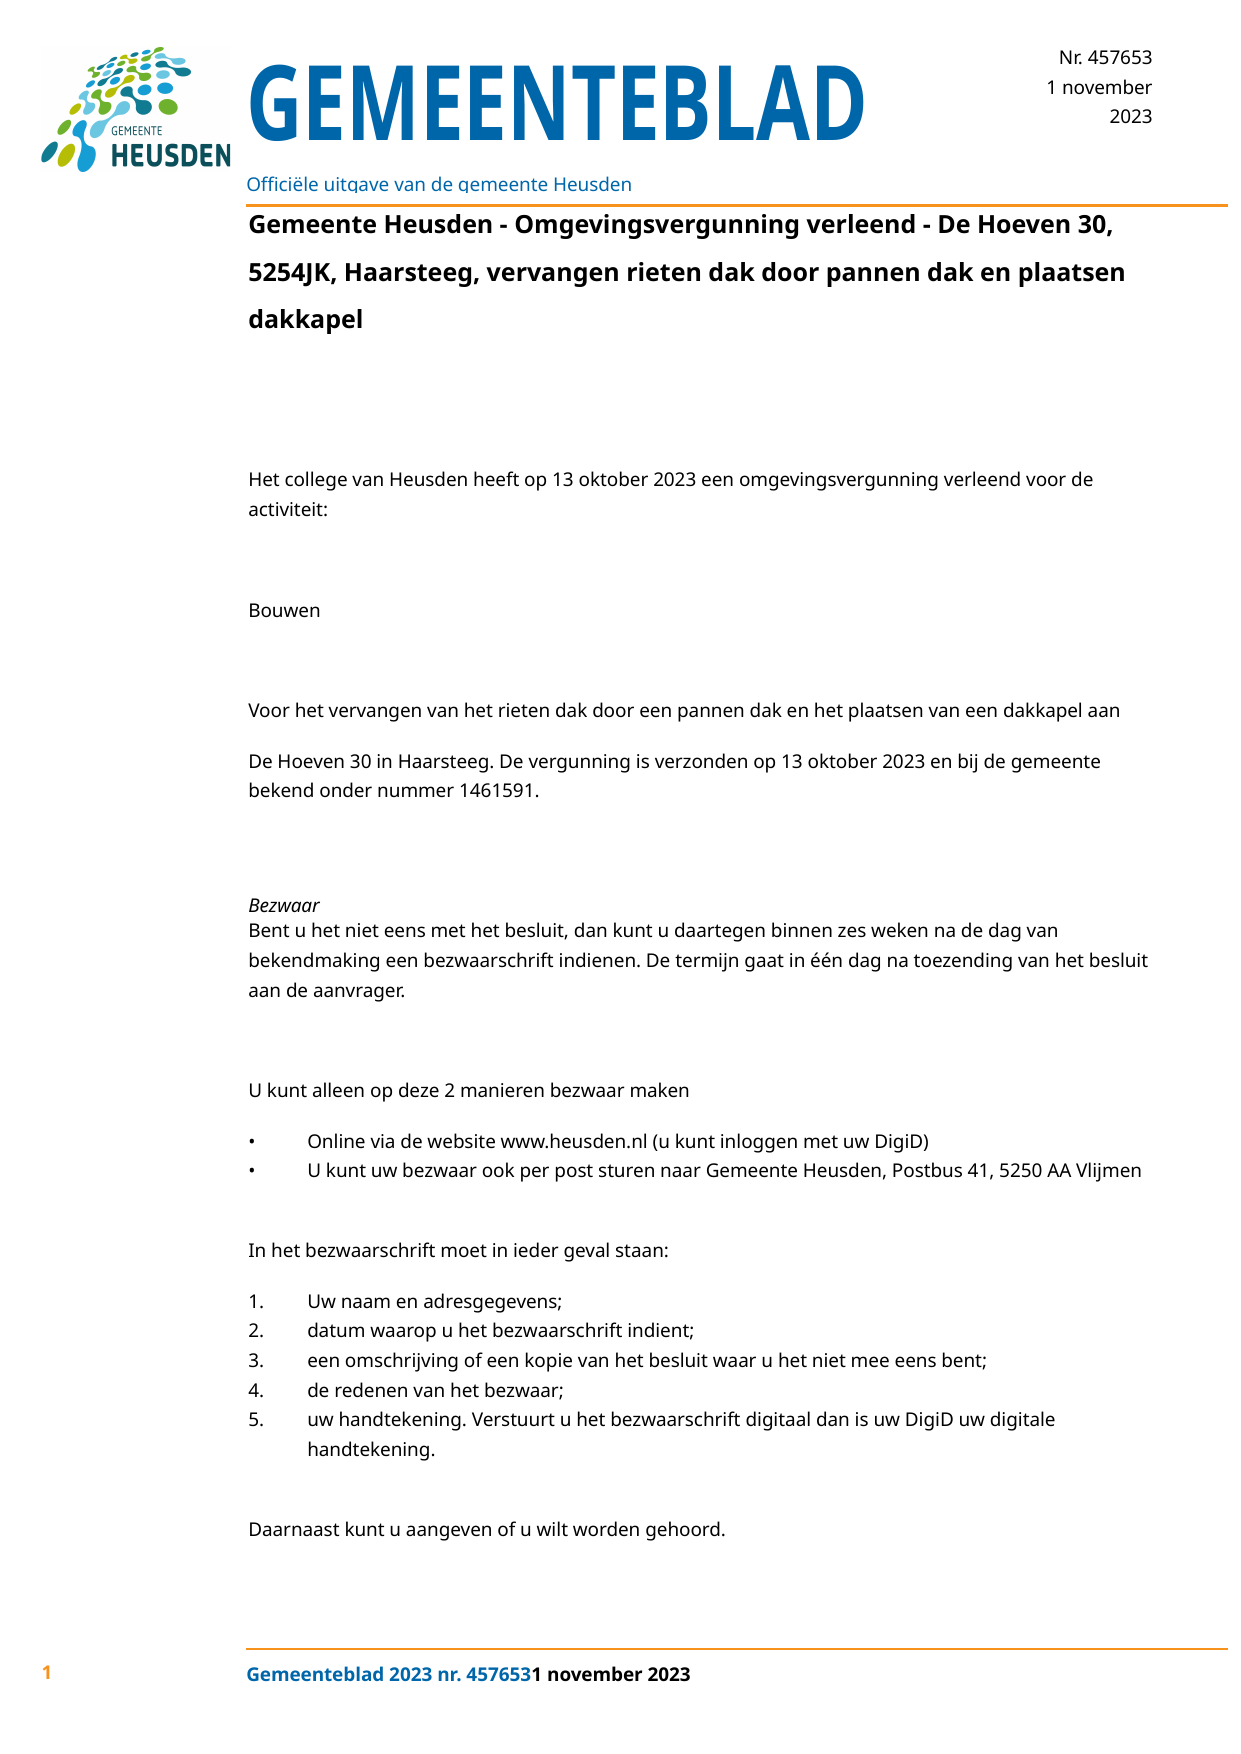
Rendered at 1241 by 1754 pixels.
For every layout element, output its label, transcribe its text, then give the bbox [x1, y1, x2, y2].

list datum waarop u het bezwaarschrift indient; [248, 1318, 1152, 1343]
text Bouwen [248, 597, 1152, 622]
text Daarnaast kunt u aangeven of u wilt worden gehoord. [248, 1516, 1152, 1542]
text U kunt alleen op deze 2 manieren bezwaar maken [248, 1078, 1152, 1103]
list Uw naam en adresgegevens; [248, 1288, 1152, 1314]
list een omschrijving of een kopie van het besluit waar u het niet mee eens bent; [248, 1347, 1152, 1373]
text Gemeente Heusden - Omgevingsvergunning verleend - De Hoeven 30, 5254JK, Haarsteeg, vervangen rieten dak door pannen dak en plaatsen dakkapel [248, 207, 1152, 336]
text De Hoeven 30 in Haarsteeg. De vergunning is verzonden op 13 oktober 2023 en bij de gemeente bekend onder nummer 1461591. [248, 748, 1152, 803]
list U kunt uw bezwaar ook per post sturen naar Gemeente Heusden, Postbus 41, 5250 AA Vlijmen [248, 1158, 1152, 1183]
text In het bezwaarschrift moet in ieder geval staan: [248, 1238, 1152, 1263]
list Online via de website www.heusden.nl (u kunt inloggen met uw DigiD) [248, 1128, 1152, 1154]
text Bezwaar [248, 892, 1152, 918]
picture [41, 47, 231, 172]
list uw handtekening. Verstuurt u het bezwaarschrift digitaal dan is uw DigiD uw digitale handtekening. [248, 1406, 1152, 1462]
list de redenen van het bezwaar; [248, 1377, 1152, 1403]
text Bent u het niet eens met het besluit, dan kunt u daartegen binnen zes weken na de dag van bekendmaking een bezwaarschrift indienen. De termijn gaat in één dag na toezending van het besluit aan de aanvrager. [248, 918, 1152, 1003]
text Voor het vervangen van het rieten dak door een pannen dak en het plaatsen van een dakkapel aan [248, 698, 1152, 723]
text Het college van Heusden heeft op 13 oktober 2023 een omgevingsvergunning verleend voor de activiteit: [248, 466, 1152, 522]
